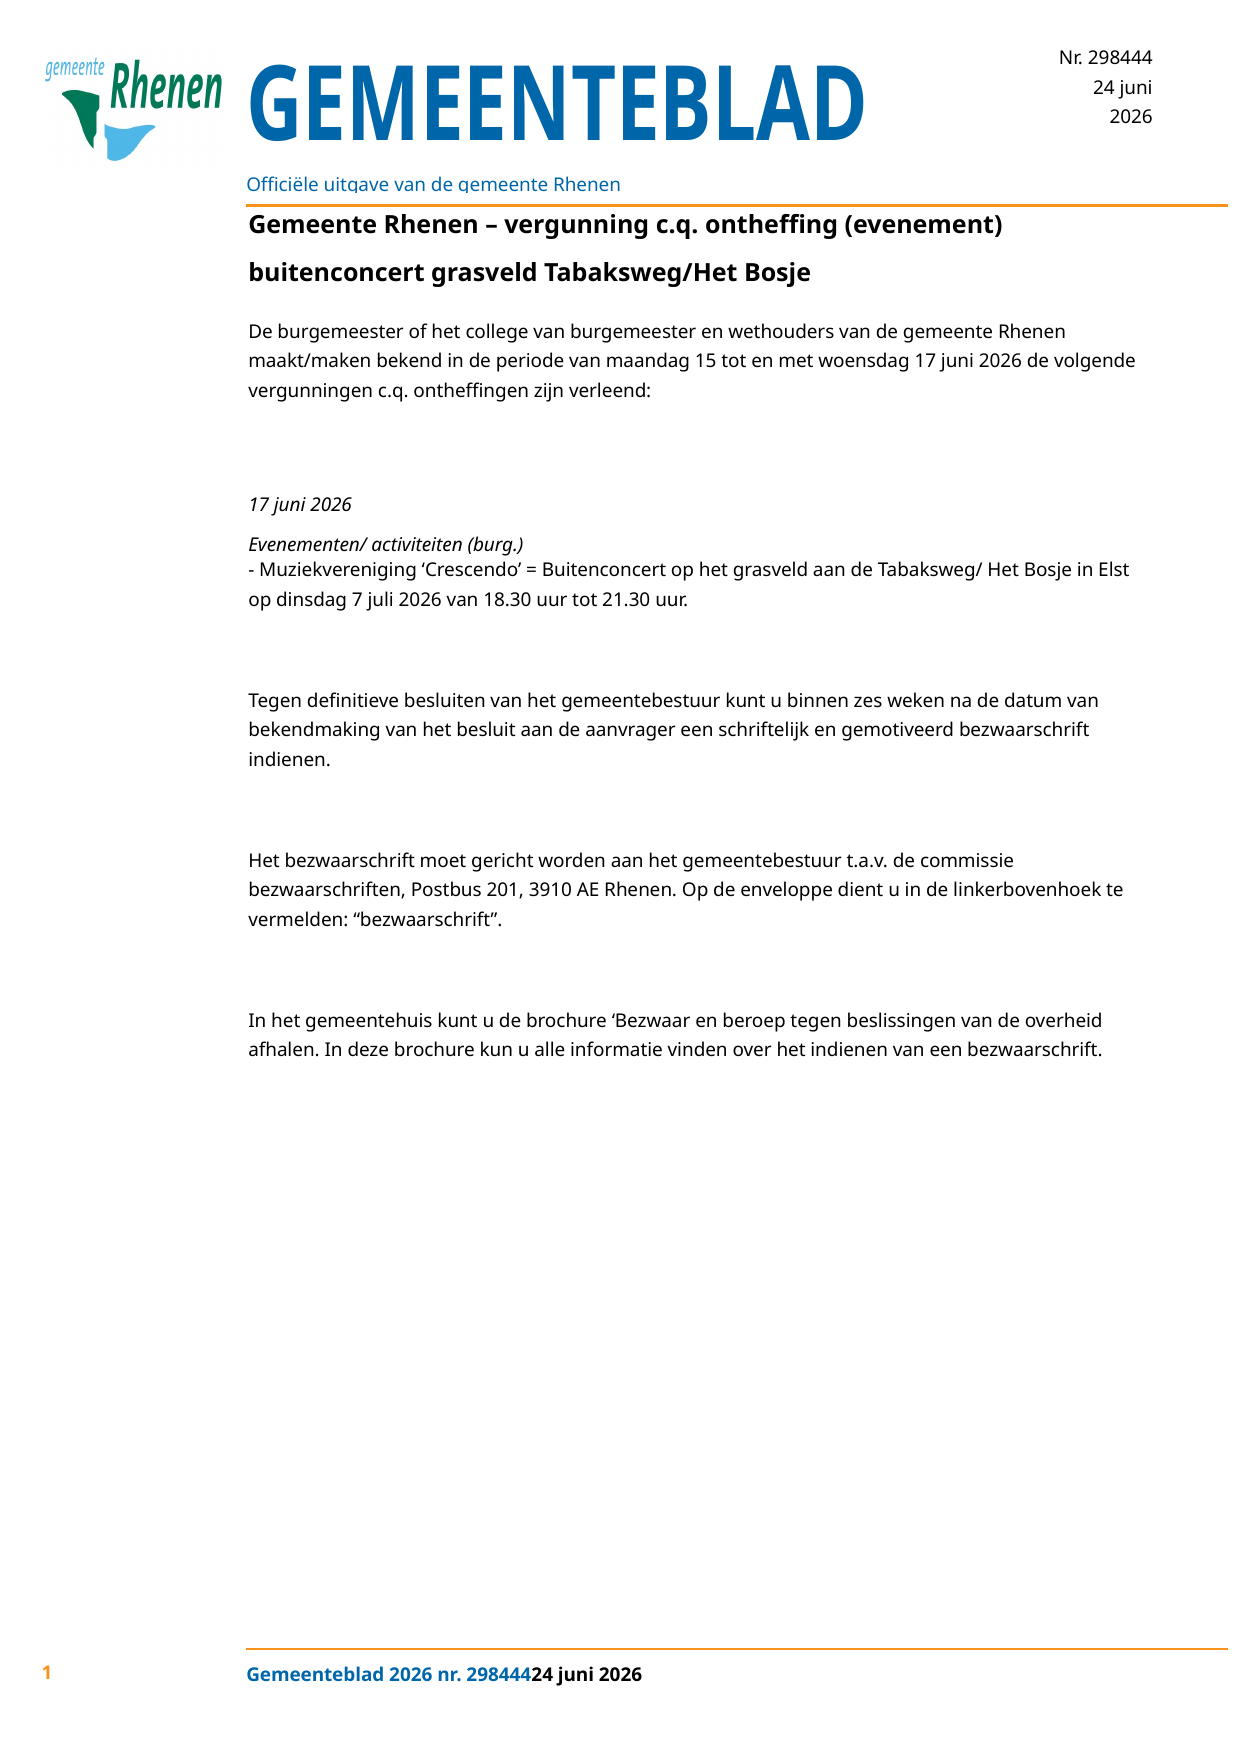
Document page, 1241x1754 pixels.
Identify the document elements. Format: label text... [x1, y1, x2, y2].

text Gemeente Rhenen – vergunning c.q. ontheffing (evenement) buitenconcert grasveld Tabaksweg/Het Bosje [248, 207, 1152, 288]
text 17 juni 2026 [248, 491, 1152, 517]
text Evenementen/ activiteiten (burg.) [248, 531, 1152, 556]
text De burgemeester of het college van burgemeester en wethouders van de gemeente Rhenen maakt/maken bekend in de periode van maandag 15 tot en met woensdag 17 juni 2026 de volgende vergunningen c.q. ontheffingen zijn verleend: [248, 318, 1152, 403]
text Tegen definitieve besluiten van het gemeentebestuur kunt u binnen zes weken na de datum van bekendmaking van het besluit aan de aanvrager een schriftelijk en gemotiveerd bezwaarschrift indienen. [248, 687, 1152, 772]
text - Muziekvereniging ‘Crescendo’ = Buitenconcert op het grasveld aan de Tabaksweg/ Het Bosje in Elst op dinsdag 7 juli 2026 van 18.30 uur tot 21.30 uur. [248, 556, 1152, 612]
text In het gemeentehuis kunt u de brochure ‘Bezwaar en beroep tegen beslissingen van de overheid afhalen. In deze brochure kun u alle informatie vinden over het indienen van een bezwaarschrift. [248, 1007, 1152, 1062]
picture [41, 47, 231, 172]
text Het bezwaarschrift moet gericht worden aan het gemeentebestuur t.a.v. de commissie bezwaarschriften, Postbus 201, 3910 AE Rhenen. Op de enveloppe dient u in de linkerbovenhoek te vermelden: “bezwaarschrift”. [248, 847, 1152, 932]
